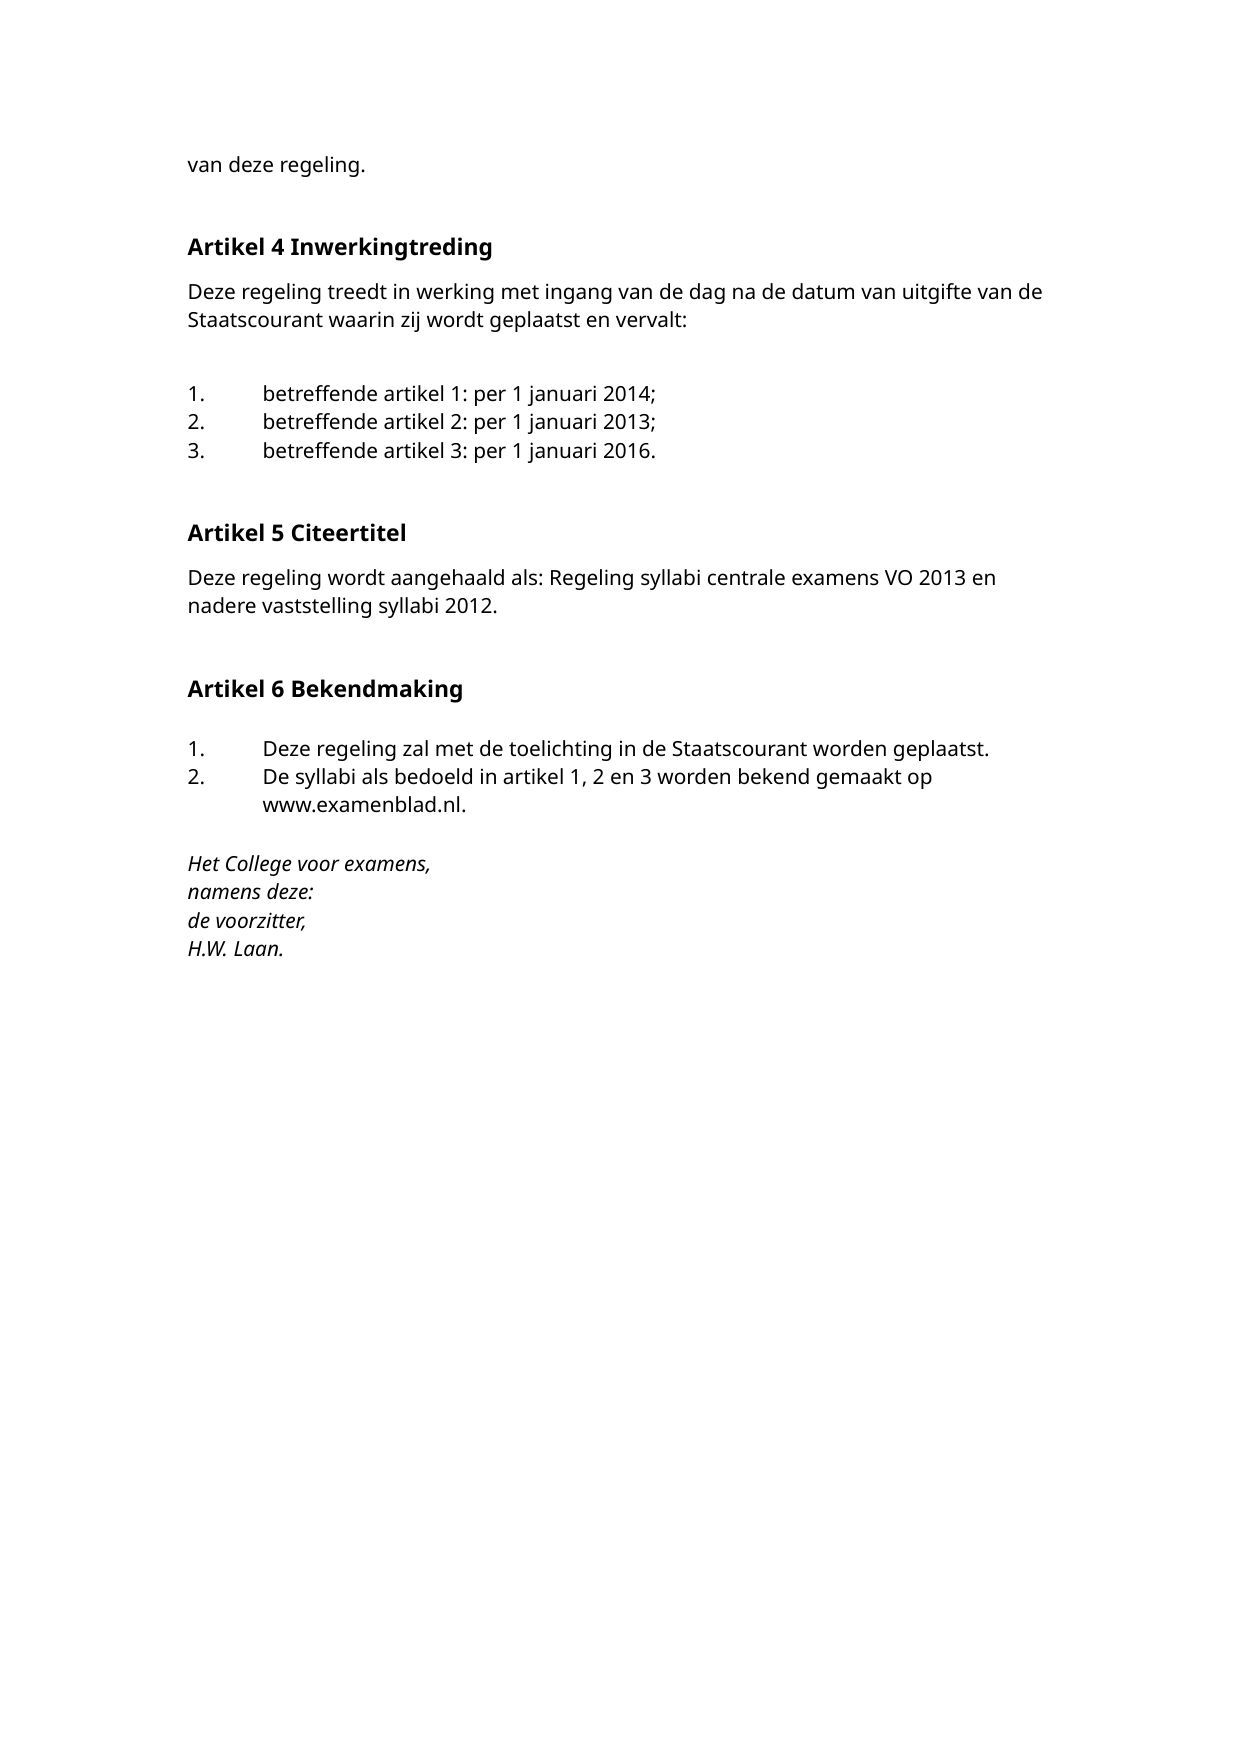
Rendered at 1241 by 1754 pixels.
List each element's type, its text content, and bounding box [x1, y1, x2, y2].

subtitle Artikel 4 Inwerkingtreding [187, 231, 1053, 262]
list betreffende artikel 1: per 1 januari 2014; [187, 379, 1053, 407]
text namens deze: [187, 877, 1053, 906]
text de voorzitter, [187, 906, 1053, 934]
text H.W. Laan. [187, 934, 1053, 963]
text Deze regeling treedt in werking met ingang van de dag na de datum van uitgifte van de Staatscourant waarin zij wordt geplaatst en vervalt: [187, 277, 1053, 334]
text van deze regeling. [187, 150, 1053, 178]
list De syllabi als bedoeld in artikel 1, 2 en 3 worden bekend gemaakt op www.examenblad.nl. [187, 762, 1053, 819]
subtitle Artikel 5 Citeertitel [187, 517, 1053, 548]
text Deze regeling wordt aangehaald als: Regeling syllabi centrale examens VO 2013 en nadere vaststelling syllabi 2012. [187, 563, 1053, 620]
text Het College voor examens, [187, 849, 1053, 877]
subtitle Artikel 6 Bekendmaking [187, 672, 1053, 704]
list Deze regeling zal met de toelichting in de Staatscourant worden geplaatst. [187, 734, 1053, 762]
list betreffende artikel 2: per 1 januari 2013; [187, 407, 1053, 436]
list betreffende artikel 3: per 1 januari 2016. [187, 436, 1053, 464]
